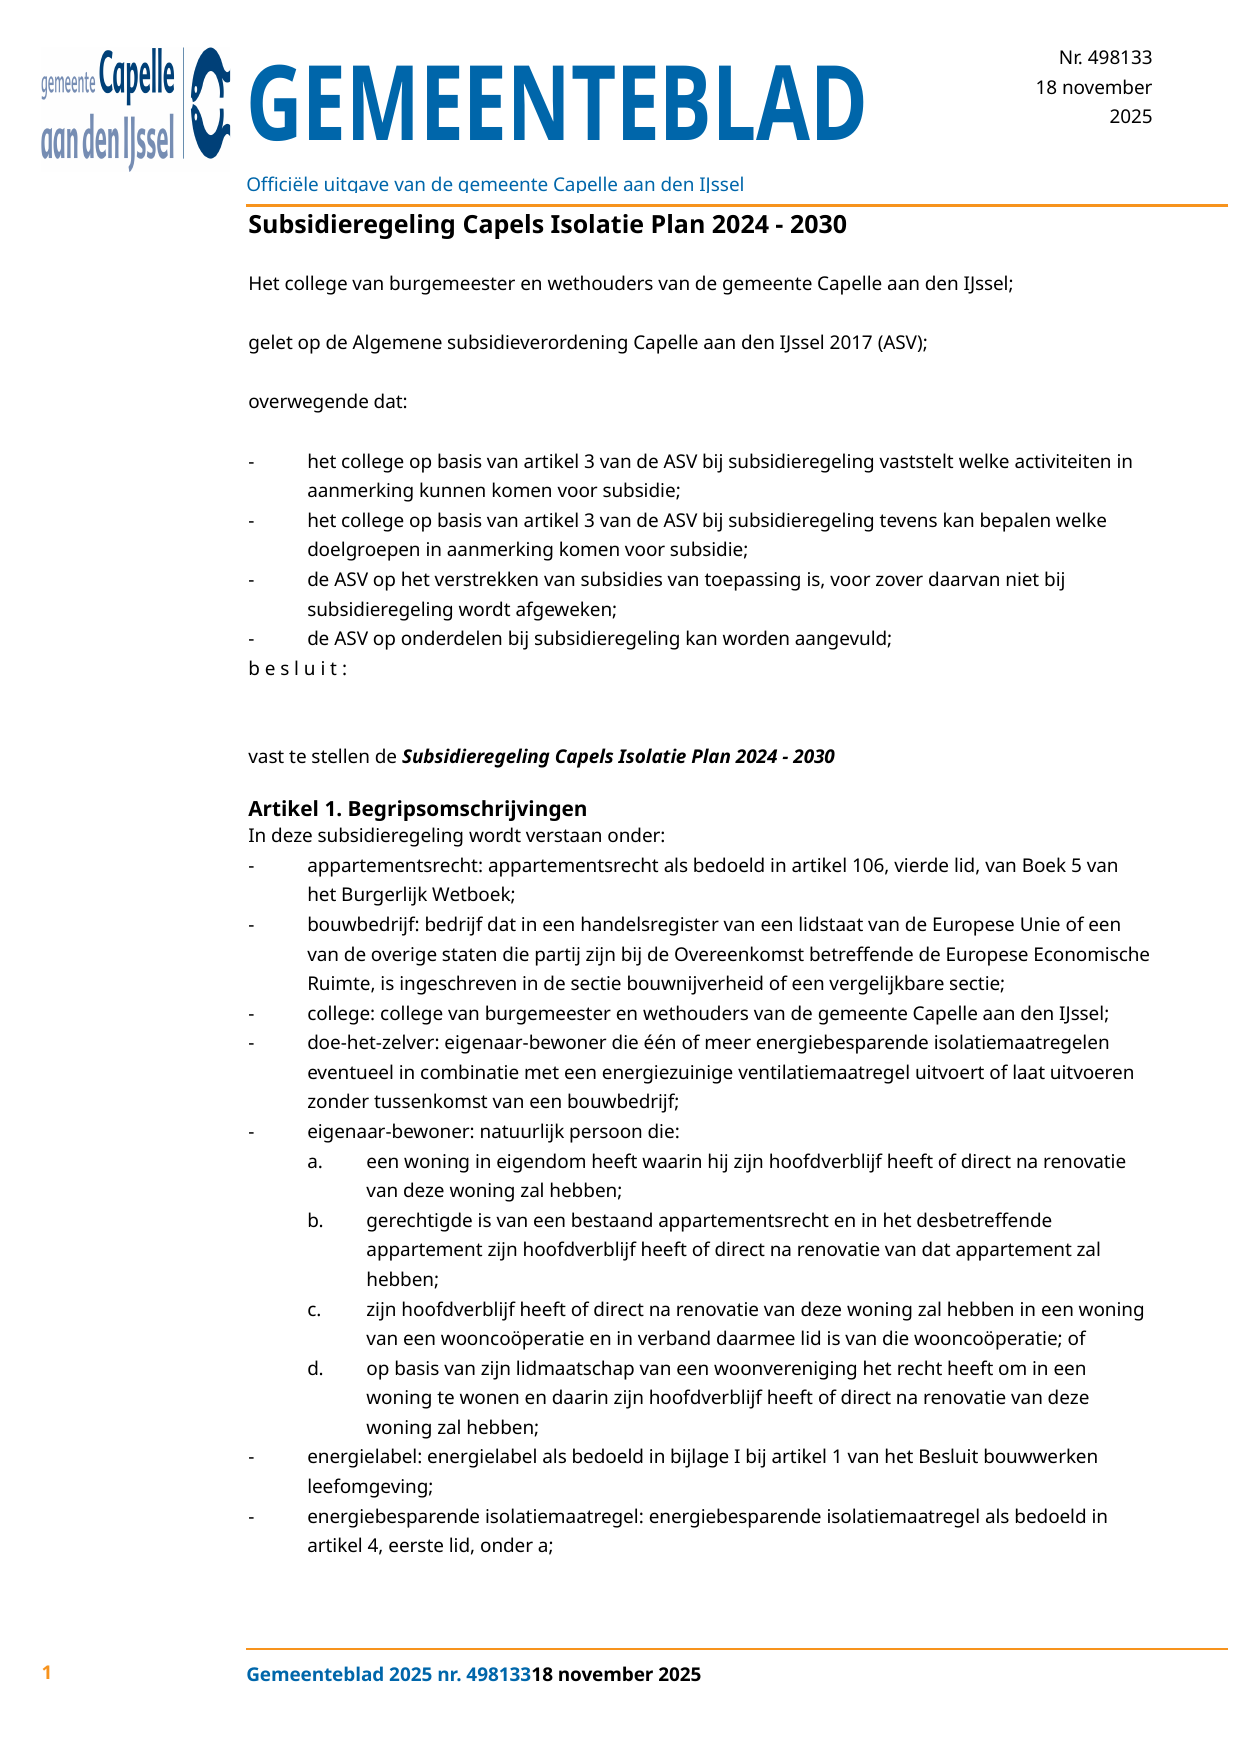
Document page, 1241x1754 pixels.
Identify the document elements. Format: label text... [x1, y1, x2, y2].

text gelet op de Algemene subsidieverordening Capelle aan den IJssel 2017 (ASV); [248, 329, 1152, 355]
text overwegende dat: [248, 389, 1152, 414]
list de ASV op het verstrekken van subsidies van toepassing is, voor zover daarvan niet bij subsidieregeling wordt afgeweken; [248, 566, 1152, 621]
list appartementsrecht: appartementsrecht als bedoeld in artikel 106, vierde lid, van Boek 5 van het Burgerlijk Wetboek; [248, 852, 1152, 907]
text Artikel 1. Begripsomschrijvingen [248, 794, 1152, 822]
list college: college van burgemeester en wethouders van de gemeente Capelle aan den IJssel; [248, 1000, 1152, 1026]
list de ASV op onderdelen bij subsidieregeling kan worden aangevuld; [248, 625, 1152, 651]
text Het college van burgemeester en wethouders van de gemeente Capelle aan den IJssel; [248, 270, 1152, 296]
list energiebesparende isolatiemaatregel: energiebesparende isolatiemaatregel als bedoeld in artikel 4, eerste lid, onder a; [248, 1503, 1152, 1558]
list eigenaar-bewoner: natuurlijk persoon die: [248, 1118, 1152, 1144]
list bouwbedrijf: bedrijf dat in een handelsregister van een lidstaat van de Europese Unie of een van de overige staten die partij zijn bij de Overeenkomst betreffende de Europese Economische Ruimte, is ingeschreven in de sectie bouwnijverheid of een vergelijkbare sectie; [248, 911, 1152, 996]
list energielabel: energielabel als bedoeld in bijlage I bij artikel 1 van het Besluit bouwwerken leefomgeving; [248, 1444, 1152, 1499]
list gerechtigde is van een bestaand appartementsrecht en in het desbetreffende appartement zijn hoofdverblijf heeft of direct na renovatie van dat appartement zal hebben; [307, 1207, 1152, 1292]
list zijn hoofdverblijf heeft of direct na renovatie van deze woning zal hebben in een woning van een wooncoöperatie en in verband daarmee lid is van die wooncoöperatie; of [307, 1296, 1152, 1351]
list op basis van zijn lidmaatschap van een woonvereniging het recht heeft om in een woning te wonen en daarin zijn hoofdverblijf heeft of direct na renovatie van deze woning zal hebben; [307, 1355, 1152, 1440]
list het college op basis van artikel 3 van de ASV bij subsidieregeling tevens kan bepalen welke doelgroepen in aanmerking komen voor subsidie; [248, 507, 1152, 562]
list het college op basis van artikel 3 van de ASV bij subsidieregeling vaststelt welke activiteiten in aanmerking kunnen komen voor subsidie; [248, 448, 1152, 503]
list doe-het-zelver: eigenaar-bewoner die één of meer energiebesparende isolatiemaatregelen eventueel in combinatie met een energiezuinige ventilatiemaatregel uitvoert of laat uitvoeren zonder tussenkomst van een bouwbedrijf; [248, 1029, 1152, 1114]
list een woning in eigendom heeft waarin hij zijn hoofdverblijf heeft of direct na renovatie van deze woning zal hebben; [307, 1148, 1152, 1203]
text Subsidieregeling Capels Isolatie Plan 2024 - 2030 [248, 207, 1152, 241]
text vast te stellen de Subsidieregeling Capels Isolatie Plan 2024 - 2030 [248, 744, 1152, 769]
text b e s l u i t : [248, 655, 1152, 681]
picture [41, 47, 231, 172]
text In deze subsidieregeling wordt verstaan onder: [248, 822, 1152, 848]
